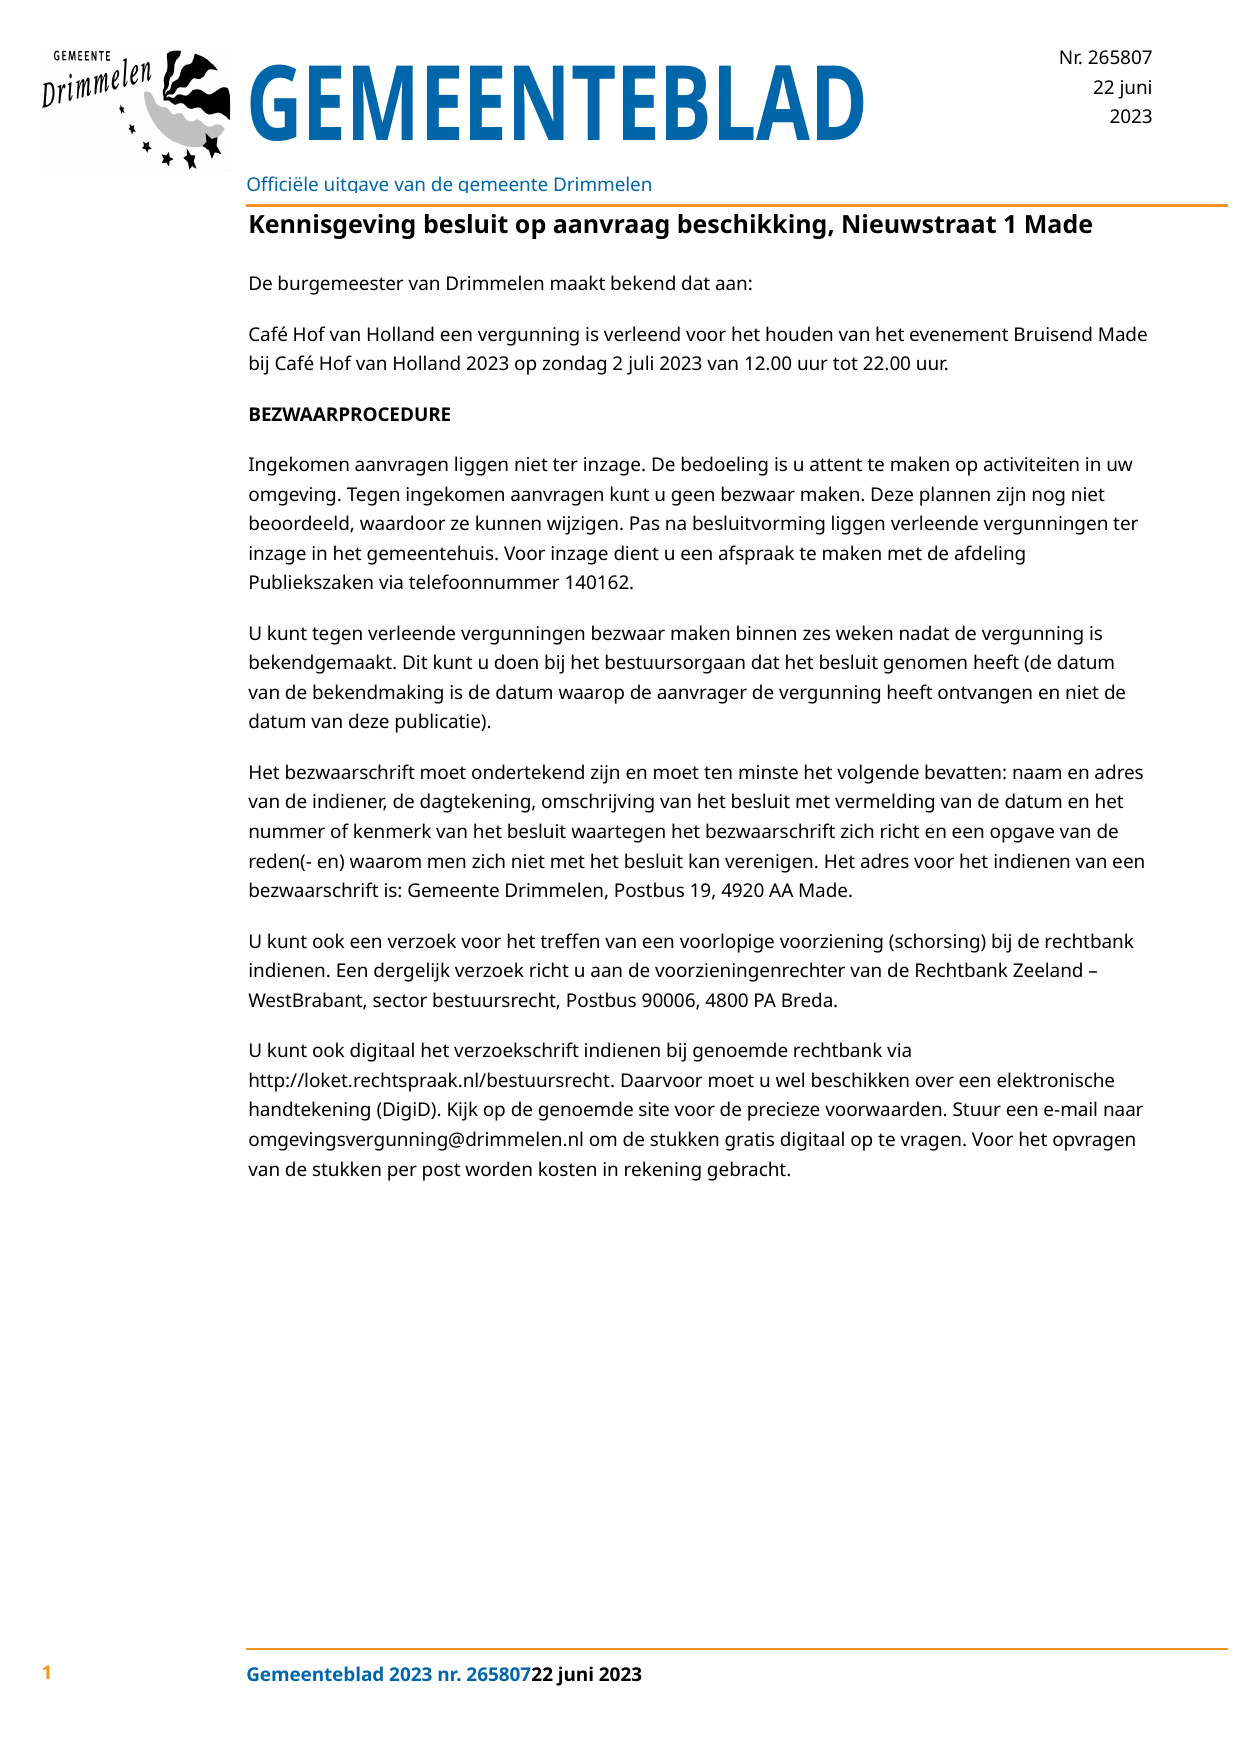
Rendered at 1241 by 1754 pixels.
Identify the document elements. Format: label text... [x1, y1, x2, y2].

text Café Hof van Holland een vergunning is verleend voor het houden van het evenement Bruisend Made bij Café Hof van Holland 2023 op zondag 2 juli 2023 van 12.00 uur tot 22.00 uur. [248, 321, 1152, 376]
text Ingekomen aanvragen liggen niet ter inzage. De bedoeling is u attent te maken op activiteiten in uw omgeving. Tegen ingekomen aanvragen kunt u geen bezwaar maken. Deze plannen zijn nog niet beoordeeld, waardoor ze kunnen wijzigen. Pas na besluitvorming liggen verleende vergunningen ter inzage in het gemeentehuis. Voor inzage dient u een afspraak te maken met de afdeling Publiekszaken via telefoonnummer 140162. [248, 451, 1152, 595]
text De burgemeester van Drimmelen maakt bekend dat aan: [248, 270, 1152, 296]
text BEZWAARPROCEDURE [248, 401, 1152, 426]
text Het bezwaarschrift moet ondertekend zijn en moet ten minste het volgende bevatten: naam en adres van de indiener, de dagtekening, omschrijving van het besluit met vermelding van de datum en het nummer of kenmerk van het besluit waartegen het bezwaarschrift zich richt en een opgave van de reden(- en) waarom men zich niet met het besluit kan verenigen. Het adres voor het indienen van een bezwaarschrift is: Gemeente Drimmelen, Postbus 19, 4920 AA Made. [248, 759, 1152, 903]
text U kunt ook een verzoek voor het treffen van een voorlopige voorziening (schorsing) bij de rechtbank indienen. Een dergelijk verzoek richt u aan de voorzieningenrechter van de Rechtbank Zeeland – WestBrabant, sector bestuursrecht, Postbus 90006, 4800 PA Breda. [248, 928, 1152, 1013]
picture [41, 47, 231, 172]
text U kunt tegen verleende vergunningen bezwaar maken binnen zes weken nadat de vergunning is bekendgemaakt. Dit kunt u doen bij het bestuursorgaan dat het besluit genomen heeft (de datum van de bekendmaking is de datum waarop de aanvrager de vergunning heeft ontvangen en niet de datum van deze publicatie). [248, 620, 1152, 734]
text U kunt ook digitaal het verzoekschrift indienen bij genoemde rechtbank via http://loket.rechtspraak.nl/bestuursrecht. Daarvoor moet u wel beschikken over een elektronische handtekening (DigiD). Kijk op de genoemde site voor de precieze voorwaarden. Stuur een e-mail naar omgevingsvergunning@drimmelen.nl om de stukken gratis digitaal op te vragen. Voor het opvragen van de stukken per post worden kosten in rekening gebracht. [248, 1037, 1152, 1181]
text Kennisgeving besluit op aanvraag beschikking, Nieuwstraat 1 Made [248, 207, 1152, 241]
